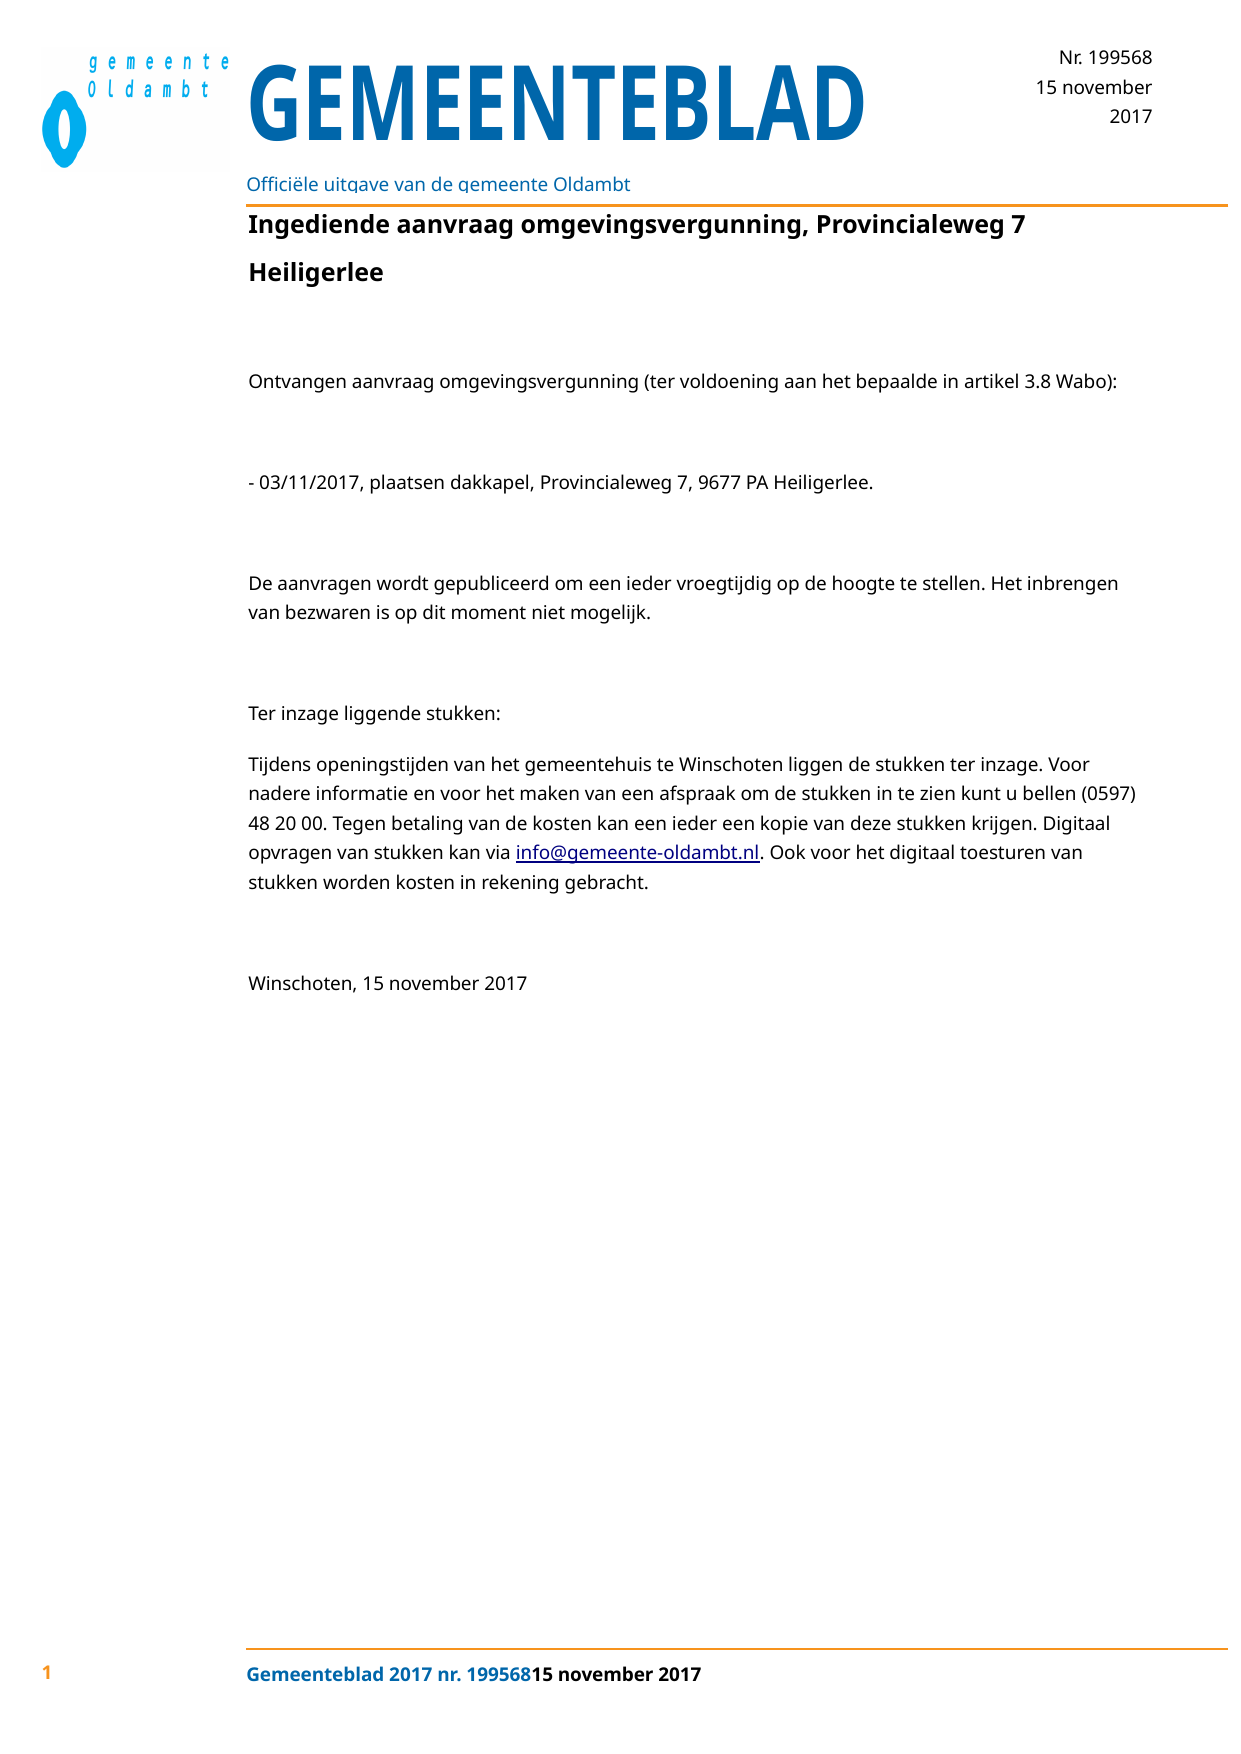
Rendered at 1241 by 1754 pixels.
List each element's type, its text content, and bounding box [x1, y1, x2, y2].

text Ontvangen aanvraag omgevingsvergunning (ter voldoening aan het bepaalde in artikel 3.8 Wabo): [248, 368, 1152, 394]
text Ingediende aanvraag omgevingsvergunning, Provincialeweg 7 Heiligerlee [248, 207, 1152, 288]
text Ter inzage liggende stukken: [248, 700, 1152, 726]
text Tijdens openingstijden van het gemeentehuis te Winschoten liggen de stukken ter inzage. Voor nadere informatie en voor het maken van een afspraak om de stukken in te zien kunt u bellen (0597) 48 20 00. Tegen betaling van de kosten kan een ieder een kopie van deze stukken krijgen. Digitaal opvragen van stukken kan via info@gemeente-oldambt.nl. Ook voor het digitaal toesturen van stukken worden kosten in rekening gebracht. [248, 751, 1152, 895]
text De aanvragen wordt gepubliceerd om een ieder vroegtijdig op de hoogte te stellen. Het inbrengen van bezwaren is op dit moment niet mogelijk. [248, 570, 1152, 625]
picture [41, 47, 231, 172]
text Winschoten, 15 november 2017 [248, 970, 1152, 996]
text - 03/11/2017, plaatsen dakkapel, Provincialeweg 7, 9677 PA Heiligerlee. [248, 469, 1152, 495]
